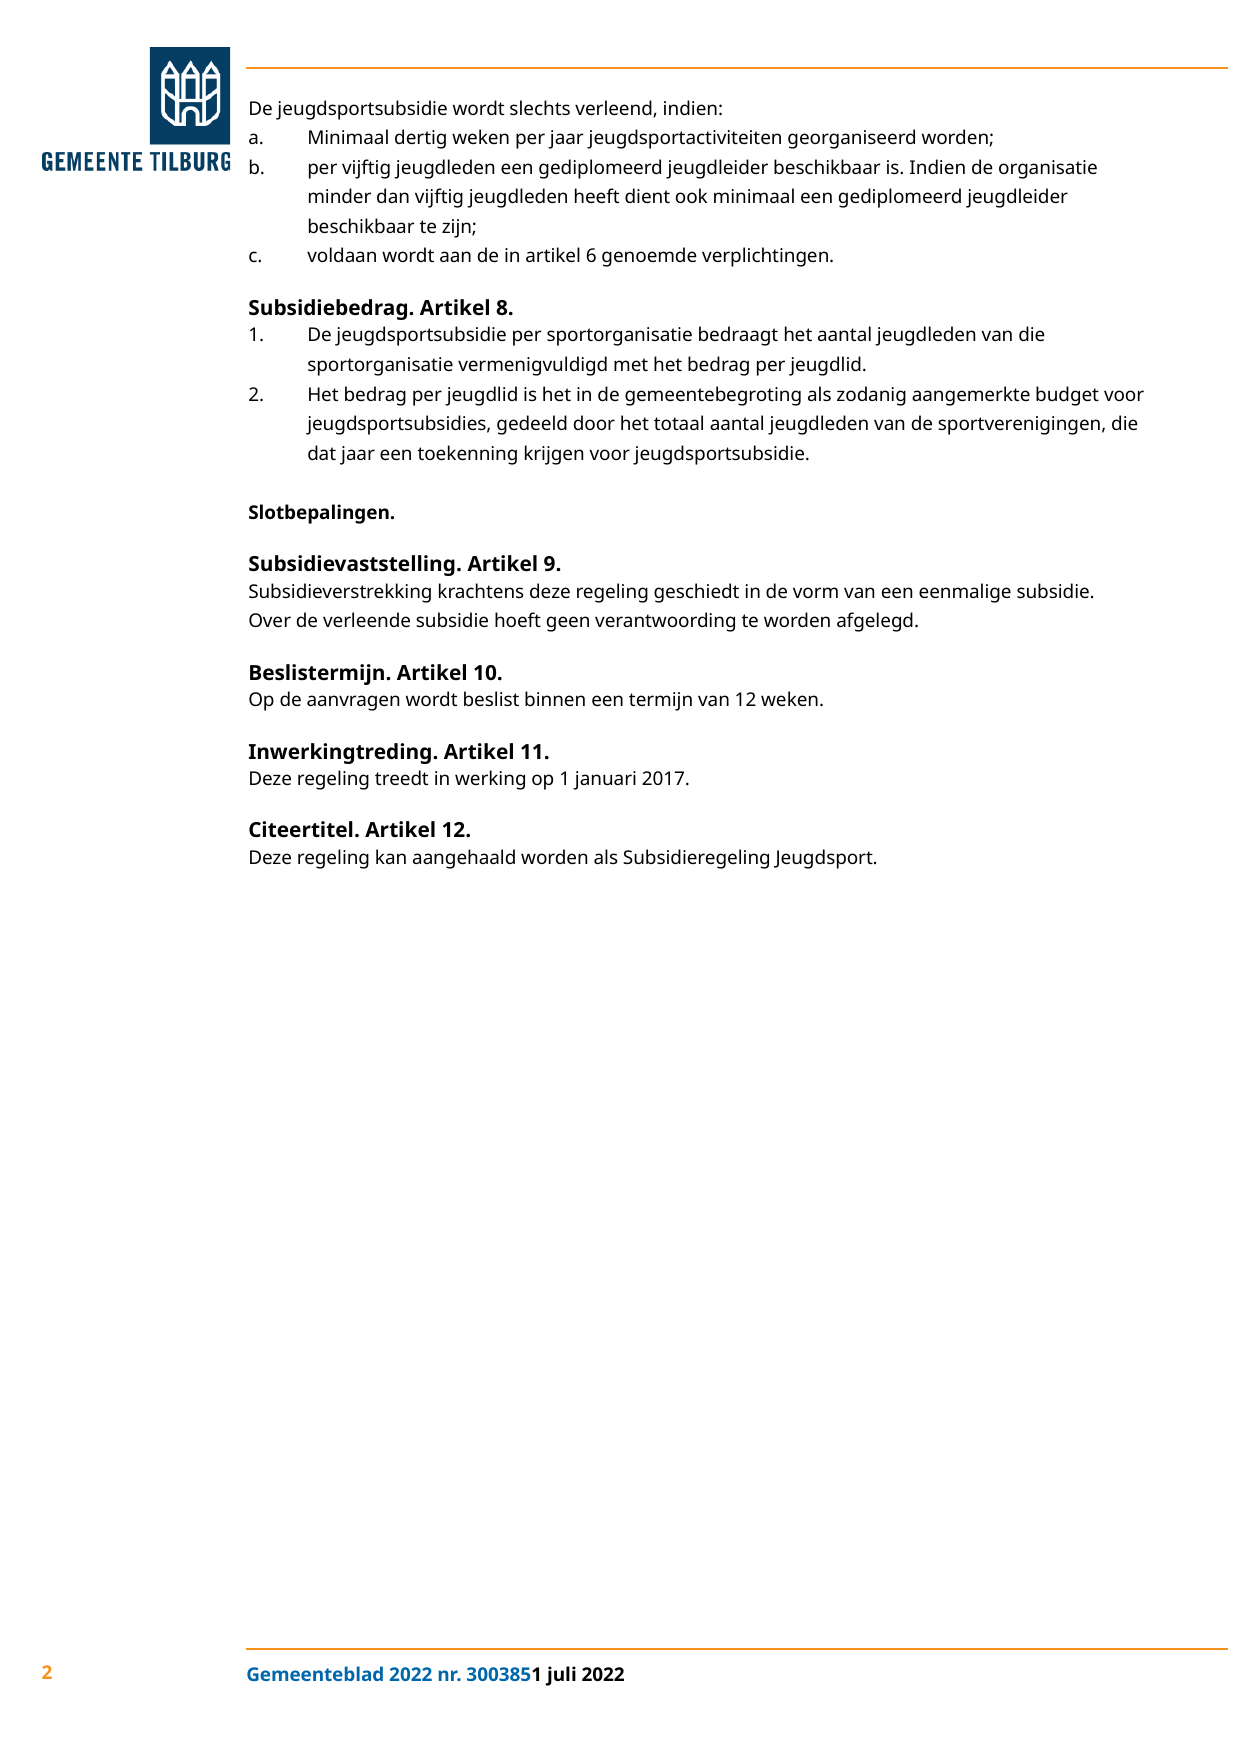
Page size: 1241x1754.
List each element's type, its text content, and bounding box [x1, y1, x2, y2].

list De jeugdsportsubsidie per sportorganisatie bedraagt het aantal jeugdleden van die sportorganisatie vermenigvuldigd met het bedrag per jeugdlid. [248, 322, 1152, 377]
text Subsidieverstrekking krachtens deze regeling geschiedt in de vorm van een eenmalige subsidie. [248, 578, 1152, 604]
text Inwerkingtreding. Artikel 11. [248, 737, 1152, 765]
text Beslistermijn. Artikel 10. [248, 658, 1152, 686]
text Slotbepalingen. [248, 499, 1152, 525]
picture [41, 47, 231, 172]
text Subsidiebedrag. Artikel 8. [248, 293, 1152, 322]
text Over de verleende subsidie hoeft geen verantwoording te worden afgelegd. [248, 607, 1152, 633]
text Citeertitel. Artikel 12. [248, 816, 1152, 844]
text Deze regeling kan aangehaald worden als Subsidieregeling Jeugdsport. [248, 844, 1152, 870]
text Deze regeling treedt in werking op 1 januari 2017. [248, 765, 1152, 791]
text Subsidievaststelling. Artikel 9. [248, 549, 1152, 578]
list per vijftig jeugdleden een gediplomeerd jeugdleider beschikbaar is. Indien de organisatie minder dan vijftig jeugdleden heeft dient ook minimaal een gediplomeerd jeugdleider beschikbaar te zijn; [248, 154, 1152, 239]
list Het bedrag per jeugdlid is het in de gemeentebegroting als zodanig aangemerkte budget voor jeugdsportsubsidies, gedeeld door het totaal aantal jeugdleden van de sportverenigingen, die dat jaar een toekenning krijgen voor jeugdsportsubsidie. [248, 381, 1152, 466]
list voldaan wordt aan de in artikel 6 genoemde verplichtingen. [248, 243, 1152, 268]
text De jeugdsportsubsidie wordt slechts verleend, indien: [248, 95, 1152, 121]
text Op de aanvragen wordt beslist binnen een termijn van 12 weken. [248, 686, 1152, 712]
list Minimaal dertig weken per jaar jeugdsportactiviteiten georganiseerd worden; [248, 124, 1152, 150]
